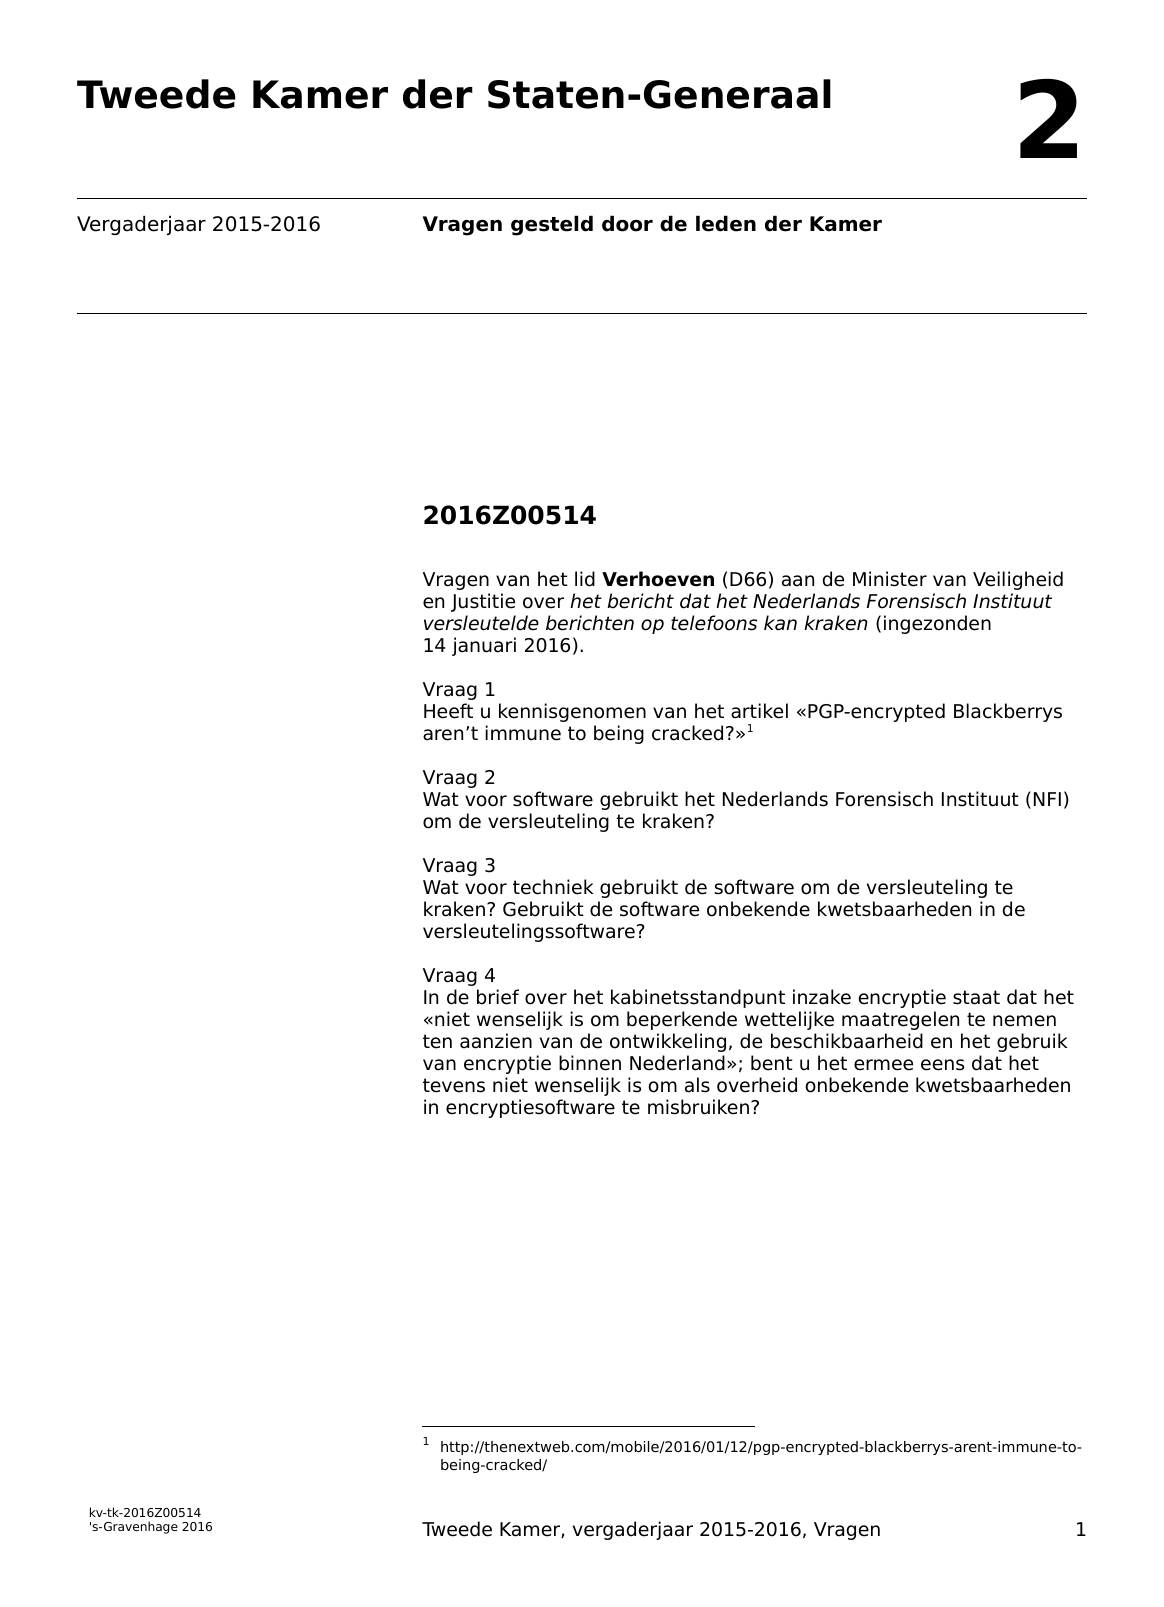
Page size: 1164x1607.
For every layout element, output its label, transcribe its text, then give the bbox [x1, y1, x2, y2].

text 's-Gravenhage 2016 [88, 1520, 323, 1534]
text In de brief over het kabinetsstandpunt inzake encryptie staat dat het «niet wenselijk is om beperkende wettelijke maatregelen te nemen ten aanzien van de ontwikkeling, de beschikbaarheid en het gebruik van encryptie binnen Nederland»; bent u het ermee eens dat het tevens niet wenselijk is om als overheid onbekende kwetsbaarheden in encryptiesoftware te misbruiken? [422, 987, 1087, 1119]
text Wat voor software gebruikt het Nederlands Forensisch Instituut (NFI) om de versleuteling te kraken? [422, 789, 1087, 833]
text Heeft u kennisgenomen van het artikel «PGP-encrypted Blackberrys aren’t immune to being cracked?» [422, 701, 1087, 745]
text 2016Z00514 [422, 501, 1087, 531]
table_cell Vragen gesteld door de leden der Kamer [422, 199, 1087, 313]
text kv-tk-2016Z00514 [88, 1506, 323, 1520]
text Vraag 4 [422, 965, 1087, 987]
text Vragen van het lid Verhoeven (D66) aan de Minister van Veiligheid en Justitie over het bericht dat het Nederlands Forensisch Instituut versleutelde berichten op telefoons kan kraken (ingezonden 14 januari 2016). [422, 569, 1087, 657]
text Vraag 3 [422, 855, 1087, 877]
text Vraag 1 [422, 679, 1087, 701]
table_header 2 [886, 59, 1087, 198]
text http://thenextweb.com/mobile/2016/01/12/pgp-encrypted-blackberrys-arent-immune-to-being-cracked/ [422, 1435, 1087, 1474]
table_header Tweede Kamer der Staten-Generaal [77, 59, 886, 198]
text Wat voor techniek gebruikt de software om de versleuteling te kraken? Gebruikt de software onbekende kwetsbaarheden in de versleutelingssoftware? [422, 877, 1087, 943]
text Vraag 2 [422, 767, 1087, 789]
table_cell Vergaderjaar 2015-2016 [77, 199, 422, 313]
